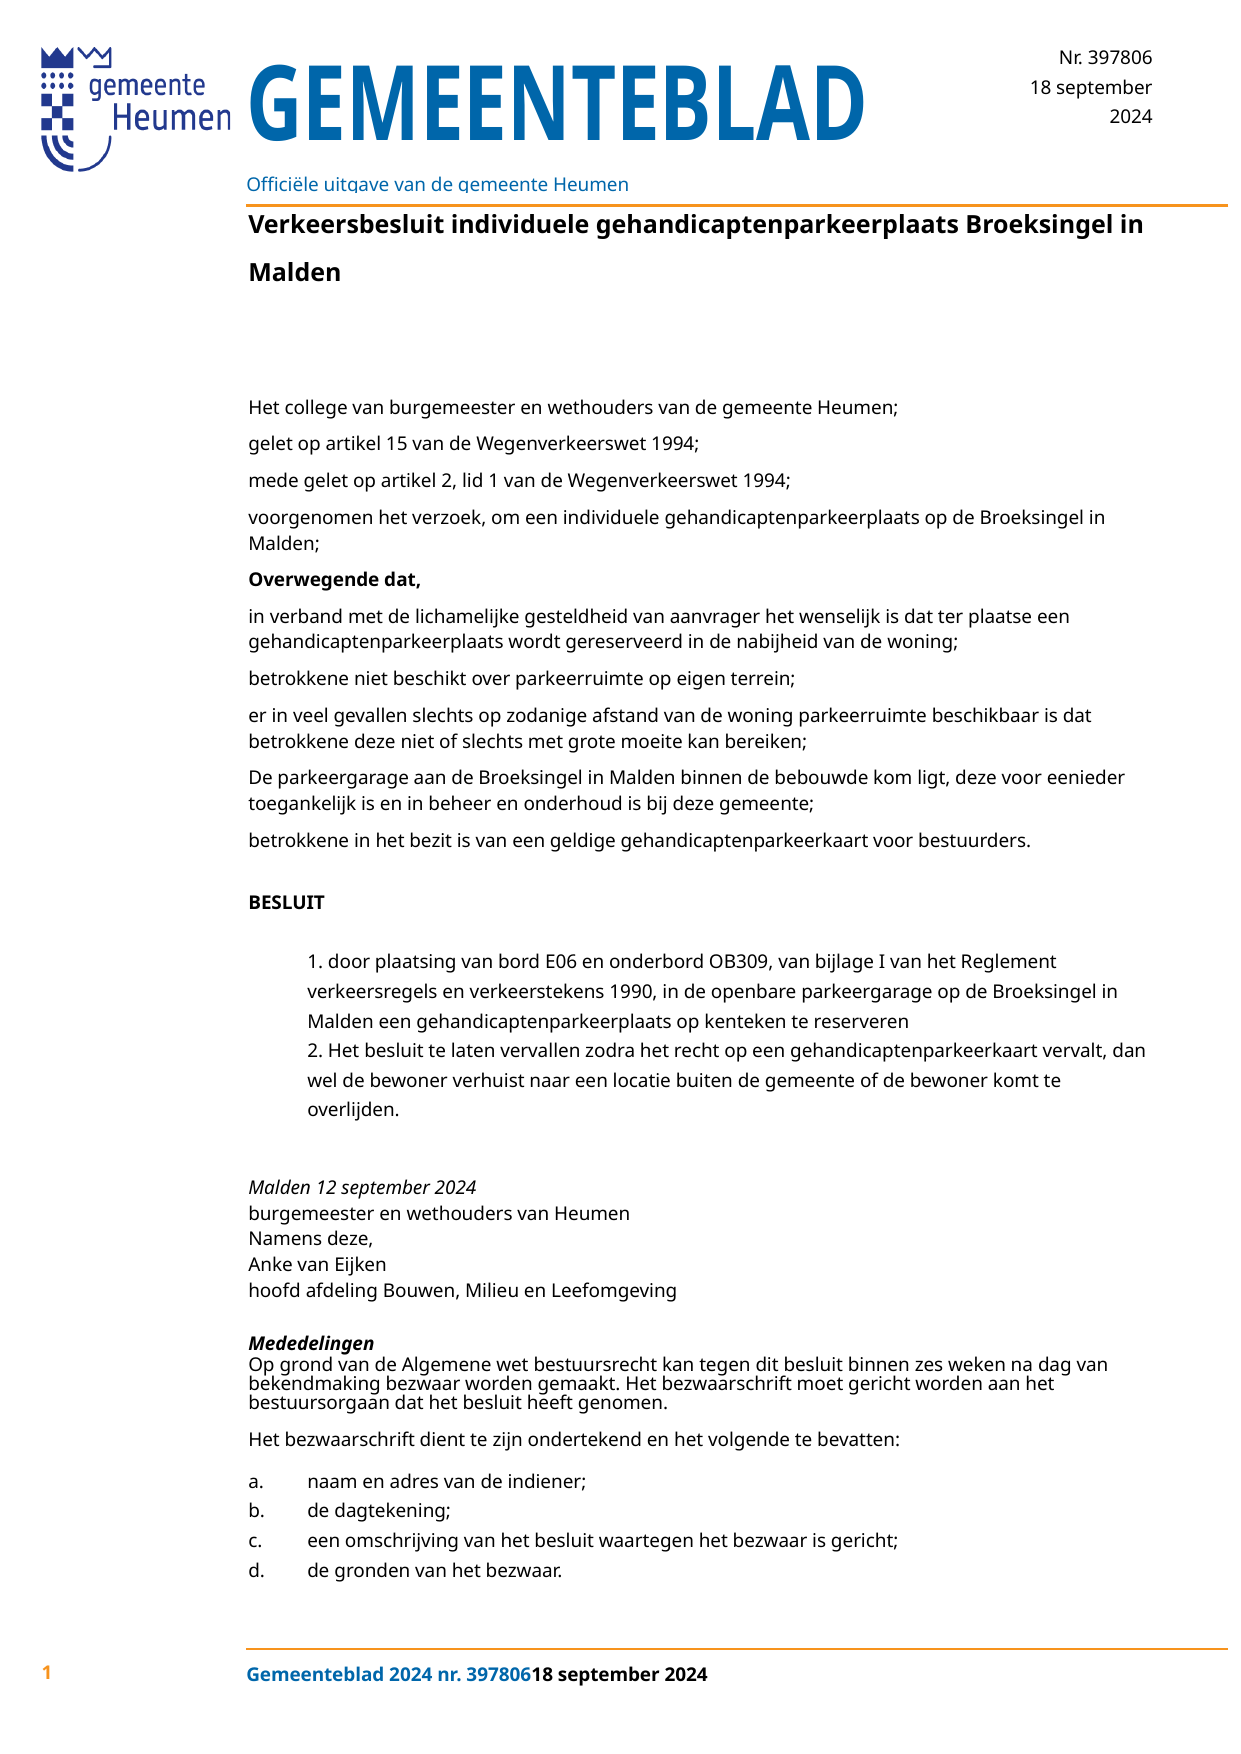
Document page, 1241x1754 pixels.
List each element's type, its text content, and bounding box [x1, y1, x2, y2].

text Overwegende dat, [248, 566, 1152, 592]
text Mededelingen [248, 1330, 1152, 1356]
text De parkeergarage aan de Broeksingel in Malden binnen de bebouwde kom ligt, deze voor eenieder toegankelijk is en in beheer en onderhoud is bij deze gemeente; [248, 764, 1152, 816]
text Namens deze, [248, 1226, 1152, 1251]
list een omschrijving van het besluit waartegen het bezwaar is gericht; [248, 1527, 1152, 1553]
list 2. Het besluit te laten vervallen zodra het recht op een gehandicaptenparkeerkaart vervalt, dan wel de bewoner verhuist naar een locatie buiten de gemeente of de bewoner komt te overlijden. [248, 1037, 1152, 1122]
text Het college van burgemeester en wethouders van de gemeente Heumen; [248, 394, 1152, 420]
list naam en adres van de indiener; [248, 1468, 1152, 1494]
list de dagtekening; [248, 1498, 1152, 1523]
text hoofd afdeling Bouwen, Milieu en Leefomgeving [248, 1277, 1152, 1303]
text voorgenomen het verzoek, om een individuele gehandicaptenparkeerplaats op de Broeksingel in Malden; [248, 504, 1152, 555]
text betrokkene niet beschikt over parkeerruimte op eigen terrein; [248, 665, 1152, 691]
text Malden 12 september 2024 [248, 1174, 1152, 1200]
text Verkeersbesluit individuele gehandicaptenparkeerplaats Broeksingel in Malden [248, 207, 1152, 288]
picture [41, 47, 231, 172]
text er in veel gevallen slechts op zodanige afstand van de woning parkeerruimte beschikbaar is dat betrokkene deze niet of slechts met grote moeite kan bereiken; [248, 702, 1152, 753]
text Het bezwaarschrift dient te zijn ondertekend en het volgende te bevatten: [248, 1431, 1152, 1450]
list de gronden van het bezwaar. [248, 1557, 1152, 1583]
text betrokkene in het bezit is van een geldige gehandicaptenparkeerkaart voor bestuurders. [248, 827, 1152, 853]
text Anke van Eijken [248, 1251, 1152, 1277]
list 1. door plaatsing van bord E06 en onderbord OB309, van bijlage I van het Reglement verkeersregels en verkeerstekens 1990, in de openbare parkeergarage op de Broeksingel in Malden een gehandicaptenparkeerplaats op kenteken te reserveren [248, 949, 1152, 1034]
text burgemeester en wethouders van Heumen [248, 1200, 1152, 1226]
text Op grond van de Algemene wet bestuursrecht kan tegen dit besluit binnen zes weken na dag van bekendmaking bezwaar worden gemaakt. Het bezwaarschrift moet gericht worden aan het bestuursorgaan dat het besluit heeft genomen. [248, 1356, 1152, 1413]
text BESLUIT [248, 889, 1152, 915]
text mede gelet op artikel 2, lid 1 van de Wegenverkeerswet 1994; [248, 467, 1152, 493]
text in verband met de lichamelijke gesteldheid van aanvrager het wenselijk is dat ter plaatse een gehandicaptenparkeerplaats wordt gereserveerd in de nabijheid van de woning; [248, 603, 1152, 654]
text gelet op artikel 15 van de Wegenverkeerswet 1994; [248, 431, 1152, 456]
